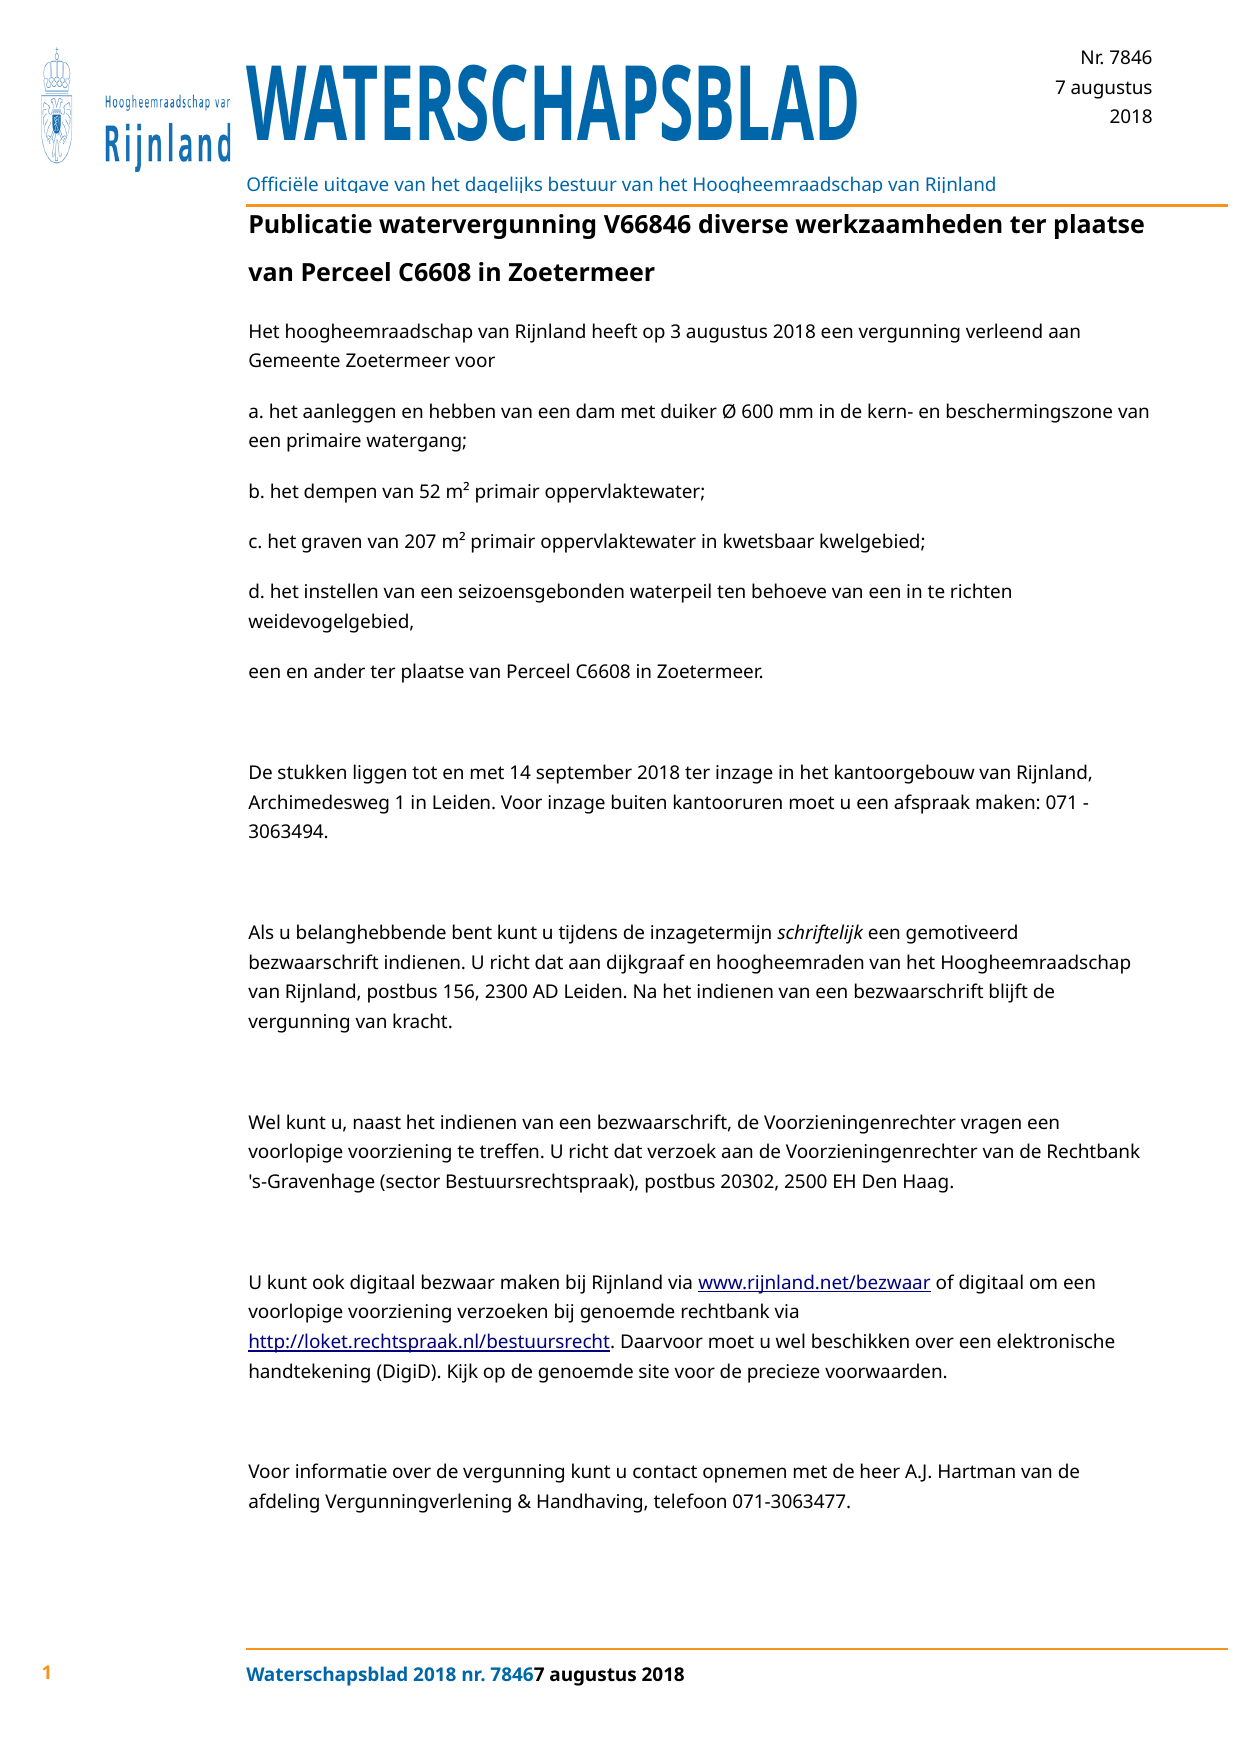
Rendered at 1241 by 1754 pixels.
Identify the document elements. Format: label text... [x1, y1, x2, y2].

picture [41, 47, 231, 172]
text U kunt ook digitaal bezwaar maken bij Rijnland via www.rijnland.net/bezwaar of digitaal om een voorlopige voorziening verzoeken bij genoemde rechtbank via http://loket.rechtspraak.nl/bestuursrecht. Daarvoor moet u wel beschikken over een elektronische handtekening (DigiD). Kijk op de genoemde site voor de precieze voorwaarden. [248, 1269, 1152, 1384]
text een en ander ter plaatse van Perceel C6608 in Zoetermeer. [248, 659, 1152, 684]
text Als u belanghebbende bent kunt u tijdens de inzagetermijn schriftelijk een gemotiveerd bezwaarschrift indienen. U richt dat aan dijkgraaf en hoogheemraden van het Hoogheemraadschap van Rijnland, postbus 156, 2300 AD Leiden. Na het indienen van een bezwaarschrift blijft de vergunning van kracht. [248, 919, 1152, 1034]
text b. het dempen van 52 m² primair oppervlaktewater; [248, 478, 1152, 504]
text Het hoogheemraadschap van Rijnland heeft op 3 augustus 2018 een vergunning verleend aan Gemeente Zoetermeer voor [248, 318, 1152, 373]
text De stukken liggen tot en met 14 september 2018 ter inzage in het kantoorgebouw van Rijnland, Archimedesweg 1 in Leiden. Voor inzage buiten kantooruren moet u een afspraak maken: 071 - 3063494. [248, 759, 1152, 844]
text Publicatie watervergunning V66846 diverse werkzaamheden ter plaatse van Perceel C6608 in Zoetermeer [248, 207, 1152, 288]
text Wel kunt u, naast het indienen van een bezwaarschrift, de Voorzieningenrechter vragen een voorlopige voorziening te treffen. U richt dat verzoek aan de Voorzieningenrechter van de Rechtbank 's-Gravenhage (sector Bestuursrechtspraak), postbus 20302, 2500 EH Den Haag. [248, 1109, 1152, 1194]
text d. het instellen van een seizoensgebonden waterpeil ten behoeve van een in te richten weidevogelgebied, [248, 579, 1152, 634]
text c. het graven van 207 m² primair oppervlaktewater in kwetsbaar kwelgebied; [248, 528, 1152, 554]
text Voor informatie over de vergunning kunt u contact opnemen met de heer A.J. Hartman van de afdeling Vergunningverlening & Handhaving, telefoon 071-3063477. [248, 1459, 1152, 1514]
text a. het aanleggen en hebben van een dam met duiker Ø 600 mm in de kern- en beschermingszone van een primaire watergang; [248, 398, 1152, 453]
